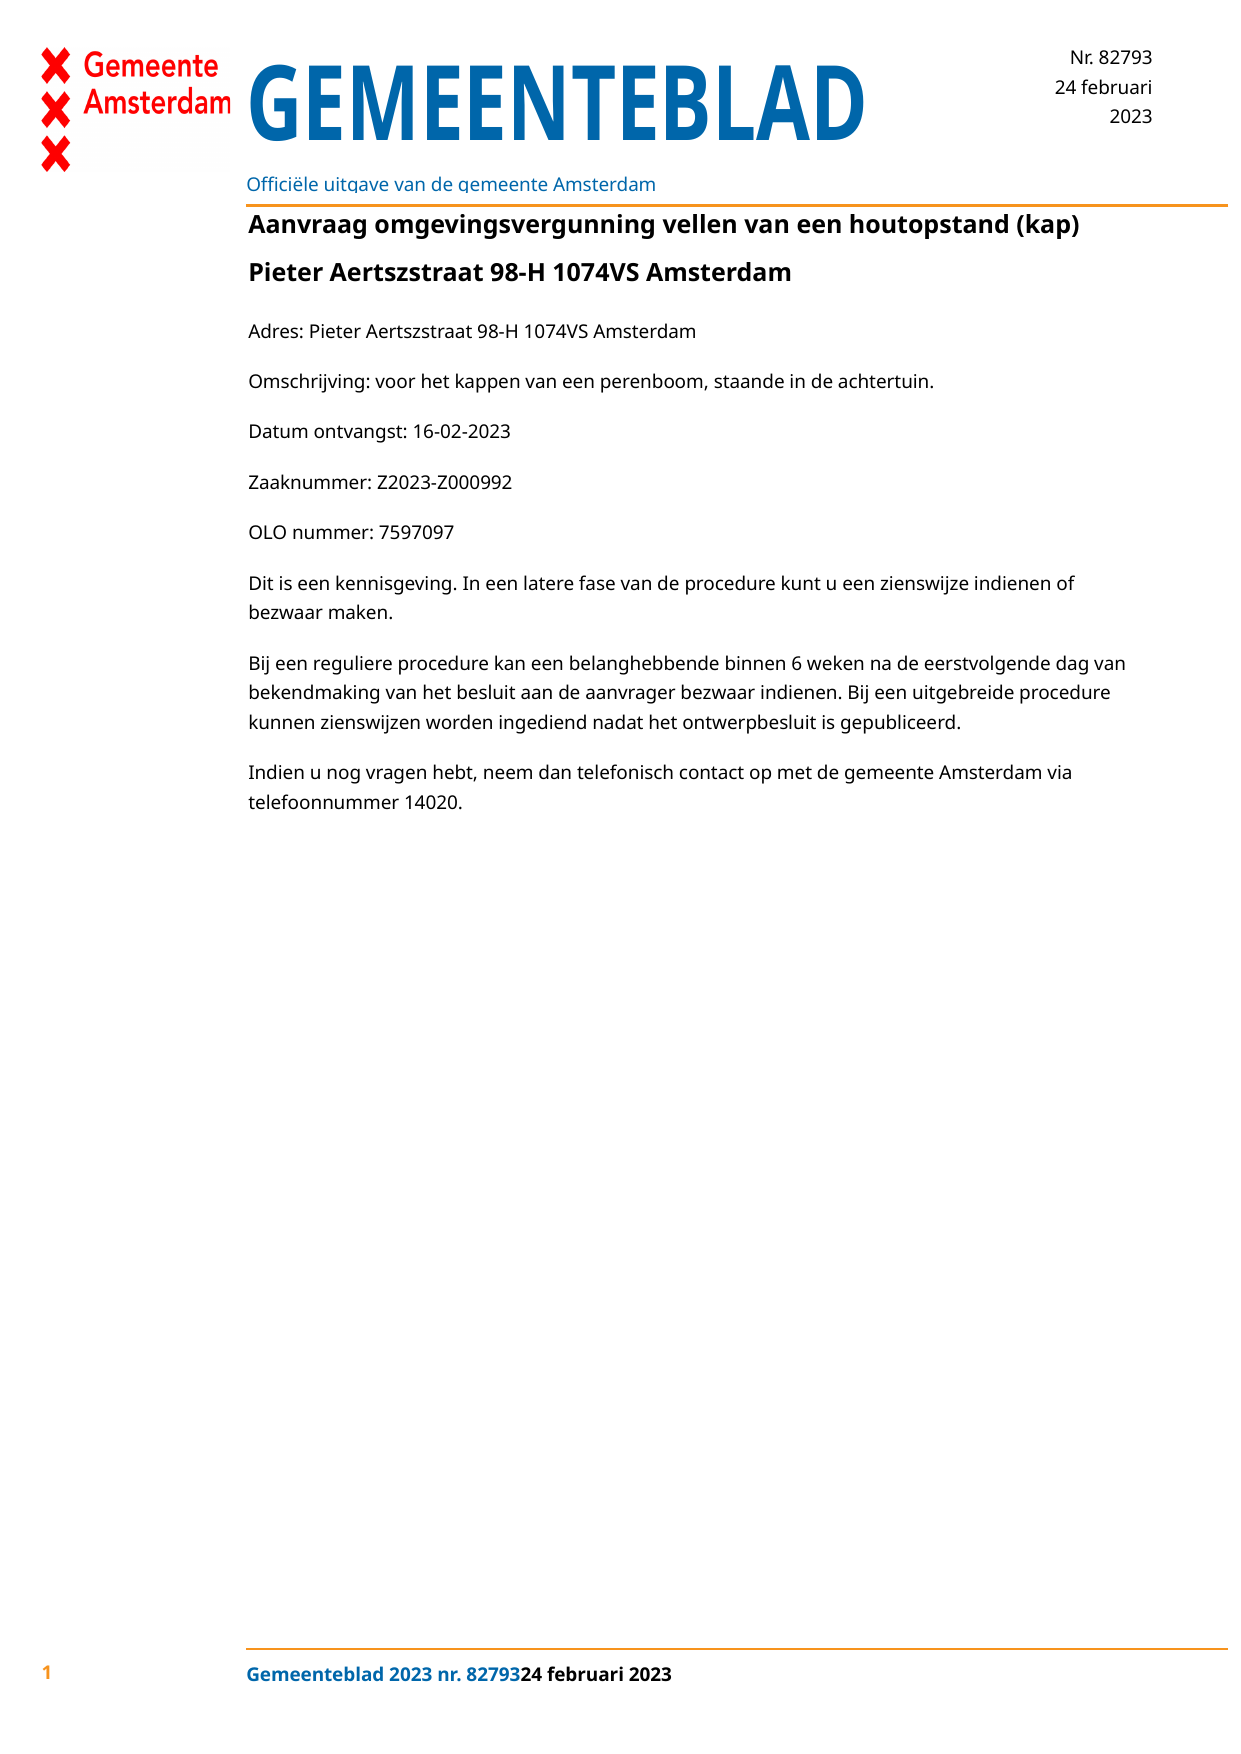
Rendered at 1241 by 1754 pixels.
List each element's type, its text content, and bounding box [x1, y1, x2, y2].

picture [41, 47, 231, 172]
text Dit is een kennisgeving. In een latere fase van de procedure kunt u een zienswijze indienen of bezwaar maken. [248, 570, 1152, 625]
text Datum ontvangst: 16-02-2023 [248, 419, 1152, 444]
text Zaaknummer: Z2023-Z000992 [248, 469, 1152, 495]
text Adres: Pieter Aertszstraat 98-H 1074VS Amsterdam [248, 318, 1152, 344]
text OLO nummer: 7597097 [248, 519, 1152, 545]
text Bij een reguliere procedure kan een belanghebbende binnen 6 weken na de eerstvolgende dag van bekendmaking van het besluit aan de aanvrager bezwaar indienen. Bij een uitgebreide procedure kunnen zienswijzen worden ingediend nadat het ontwerpbesluit is gepubliceerd. [248, 650, 1152, 735]
text Omschrijving: voor het kappen van een perenboom, staande in de achtertuin. [248, 368, 1152, 394]
text Aanvraag omgevingsvergunning vellen van een houtopstand (kap) Pieter Aertszstraat 98-H 1074VS Amsterdam [248, 207, 1152, 288]
text Indien u nog vragen hebt, neem dan telefonisch contact op met de gemeente Amsterdam via telefoonnummer 14020. [248, 759, 1152, 815]
